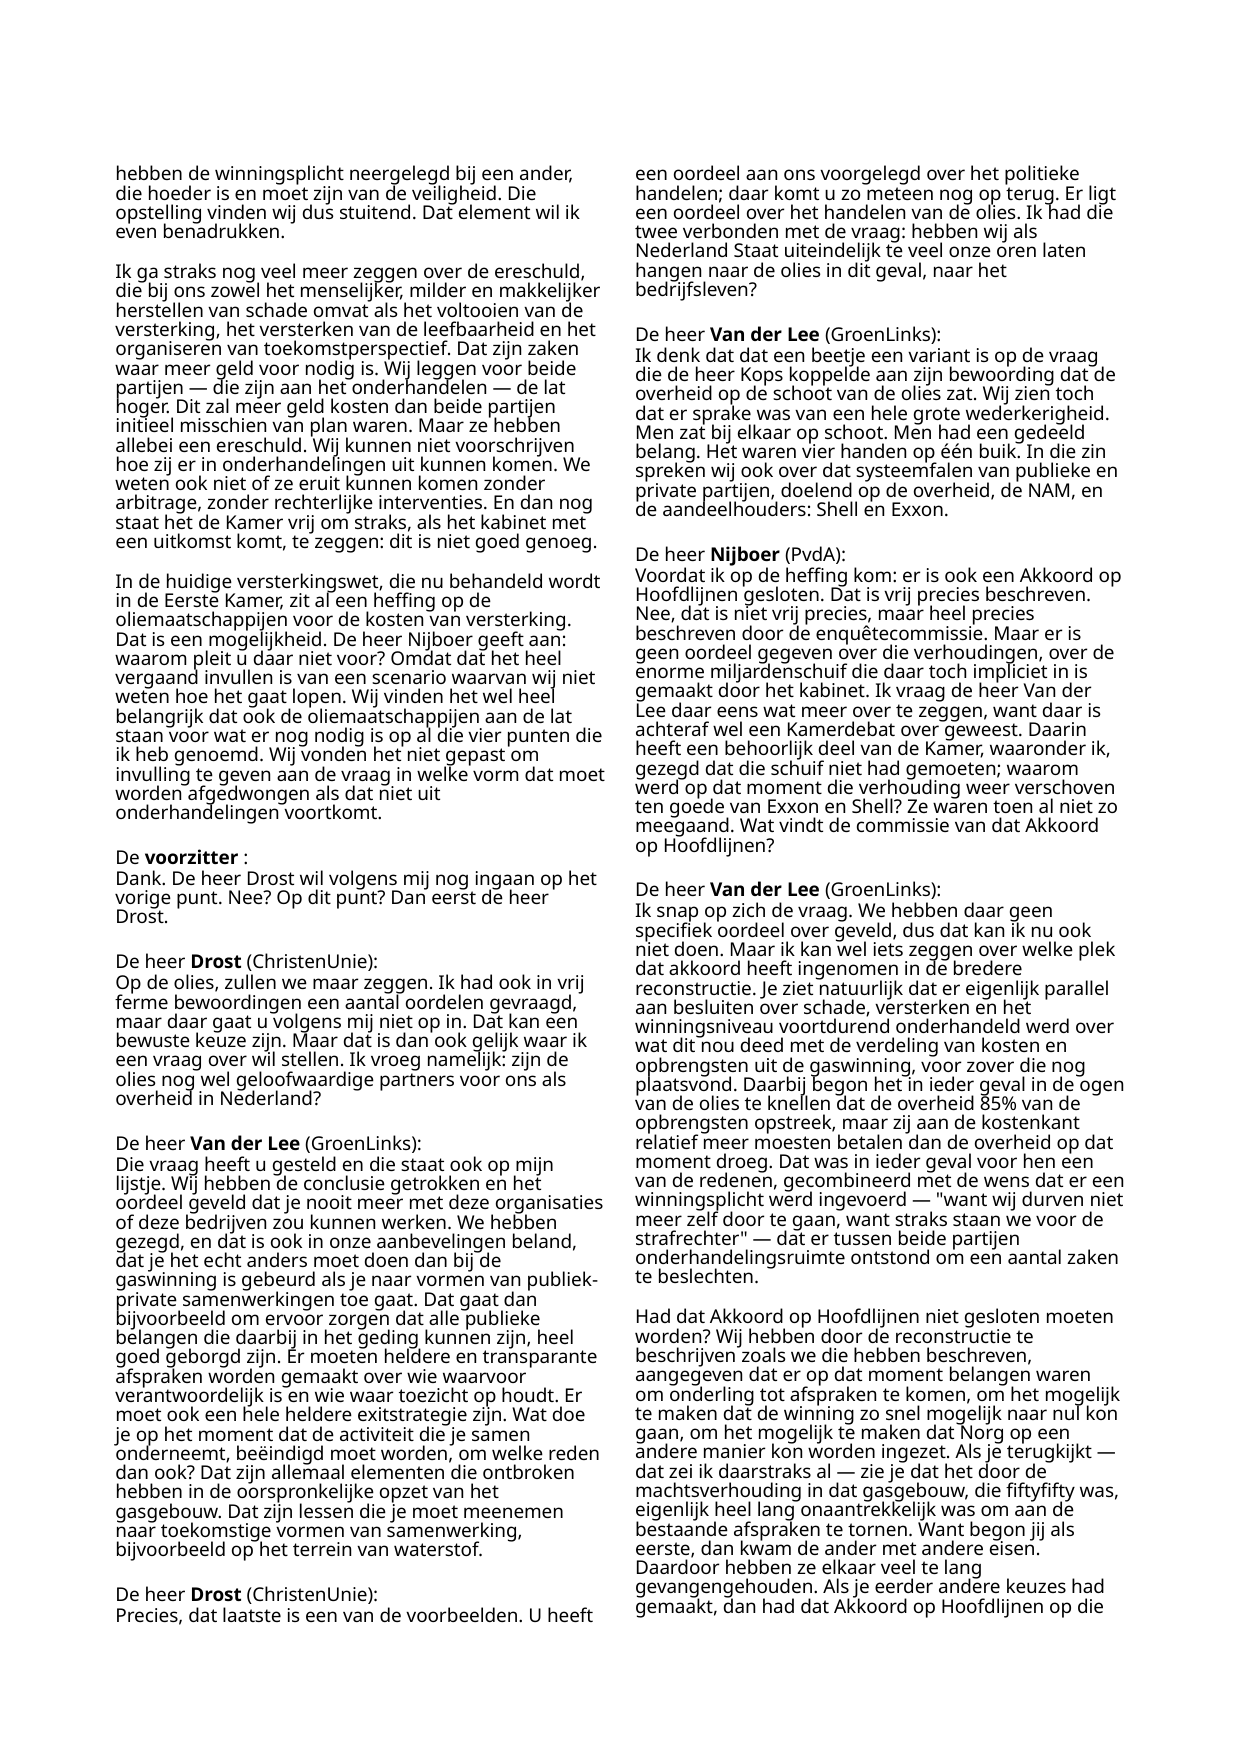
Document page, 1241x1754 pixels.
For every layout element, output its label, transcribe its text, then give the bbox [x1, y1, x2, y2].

text Ik ga straks nog veel meer zeggen over de ereschuld, die bij ons zowel het menselijker, milder en makkelijker herstellen van schade omvat als het voltooien van de versterking, het versterken van de leefbaarheid en het organiseren van toekomstperspectief. Dat zijn zaken waar meer geld voor nodig is. Wij leggen voor beide partijen — die zijn aan het onderhandelen — de lat hoger. Dit zal meer geld kosten dan beide partijen initieel misschien van plan waren. Maar ze hebben allebei een ereschuld. Wij kunnen niet voorschrijven hoe zij er in onderhandelingen uit kunnen komen. We weten ook niet of ze eruit kunnen komen zonder arbitrage, zonder rechterlijke interventies. En dan nog staat het de Kamer vrij om straks, als het kabinet met een uitkomst komt, te zeggen: dit is niet goed genoeg. [115, 263, 605, 552]
text een oordeel aan ons voorgelegd over het politieke handelen; daar komt u zo meteen nog op terug. Er ligt een oordeel over het handelen van de olies. Ik had die twee verbonden met de vraag: hebben wij als Nederland Staat uiteindelijk te veel onze oren laten hangen naar de olies in dit geval, naar het bedrijfsleven? [635, 165, 1125, 300]
text De heer Van der Lee (GroenLinks): [635, 321, 1125, 347]
text De voorzitter : [115, 844, 605, 870]
text Precies, dat laatste is een van de voorbeelden. U heeft [115, 1607, 605, 1626]
text hebben de winningsplicht neergelegd bij een ander, die hoeder is en moet zijn van de veiligheid. Die opstelling vinden wij dus stuitend. Dat element wil ik even benadrukken. [115, 165, 605, 242]
text Ik snap op zich de vraag. We hebben daar geen specifiek oordeel over geveld, dus dat kan ik nu ook niet doen. Maar ik kan wel iets zeggen over welke plek dat akkoord heeft ingenomen in de bredere reconstructie. Je ziet natuurlijk dat er eigenlijk parallel aan besluiten over schade, versterken en het winningsniveau voortdurend onderhandeld werd over wat dit nou deed met de verdeling van kosten en opbrengsten uit de gaswinning, voor zover die nog plaatsvond. Daarbij begon het in ieder geval in de ogen van de olies te knellen dat de overheid 85% van de opbrengsten opstreek, maar zij aan de kostenkant relatief meer moesten betalen dan de overheid op dat moment droeg. Dat was in ieder geval voor hen een van de redenen, gecombineerd met de wens dat er een winningsplicht werd ingevoerd — "want wij durven niet meer zelf door te gaan, want straks staan we voor de strafrechter" — dat er tussen beide partijen onderhandelingsruimte ontstond om een aantal zaken te beslechten. [635, 902, 1125, 1288]
text De heer Drost (ChristenUnie): [115, 949, 605, 974]
text Dank. De heer Drost wil volgens mij nog ingaan op het vorige punt. Nee? Op dit punt? Dan eerst de heer Drost. [115, 870, 605, 928]
text In de huidige versterkingswet, die nu behandeld wordt in de Eerste Kamer, zit al een heffing op de oliemaatschappijen voor de kosten van versterking. Dat is een mogelijkheid. De heer Nijboer geeft aan: waarom pleit u daar niet voor? Omdat dat het heel vergaand invullen is van een scenario waarvan wij niet weten hoe het gaat lopen. Wij vinden het wel heel belangrijk dat ook de oliemaatschappijen aan de lat staan voor wat er nog nodig is op al die vier punten die ik heb genoemd. Wij vonden het niet gepast om invulling te geven aan de vraag in welke vorm dat moet worden afgedwongen als dat niet uit onderhandelingen voortkomt. [115, 573, 605, 823]
text De heer Van der Lee (GroenLinks): [115, 1130, 605, 1156]
text Op de olies, zullen we maar zeggen. Ik had ook in vrij ferme bewoordingen een aantal oordelen gevraagd, maar daar gaat u volgens mij niet op in. Dat kan een bewuste keuze zijn. Maar dat is dan ook gelijk waar ik een vraag over wil stellen. Ik vroeg namelijk: zijn de olies nog wel geloofwaardige partners voor ons als overheid in Nederland? [115, 974, 605, 1109]
text De heer Van der Lee (GroenLinks): [635, 877, 1125, 902]
text Die vraag heeft u gesteld en die staat ook op mijn lijstje. Wij hebben de conclusie getrokken en het oordeel geveld dat je nooit meer met deze organisaties of deze bedrijven zou kunnen werken. We hebben gezegd, en dat is ook in onze aanbevelingen beland, dat je het echt anders moet doen dan bij de gaswinning is gebeurd als je naar vormen van publiek-private samenwerkingen toe gaat. Dat gaat dan bijvoorbeeld om ervoor zorgen dat alle publieke belangen die daarbij in het geding kunnen zijn, heel goed geborgd zijn. Er moeten heldere en transparante afspraken worden gemaakt over wie waarvoor verantwoordelijk is en wie waar toezicht op houdt. Er moet ook een hele heldere exitstrategie zijn. Wat doe je op het moment dat de activiteit die je samen onderneemt, beëindigd moet worden, om welke reden dan ook? Dat zijn allemaal elementen die ontbroken hebben in de oorspronkelijke opzet van het gasgebouw. Dat zijn lessen die je moet meenemen naar toekomstige vormen van samenwerking, bijvoorbeeld op het terrein van waterstof. [115, 1156, 605, 1561]
text De heer Nijboer (PvdA): [635, 541, 1125, 567]
text Voordat ik op de heffing kom: er is ook een Akkoord op Hoofdlijnen gesloten. Dat is vrij precies beschreven. Nee, dat is niet vrij precies, maar heel precies beschreven door de enquêtecommissie. Maar er is geen oordeel gegeven over die verhoudingen, over de enorme miljardenschuif die daar toch impliciet in is gemaakt door het kabinet. Ik vraag de heer Van der Lee daar eens wat meer over te zeggen, want daar is achteraf wel een Kamerdebat over geweest. Daarin heeft een behoorlijk deel van de Kamer, waaronder ik, gezegd dat die schuif niet had gemoeten; waarom werd op dat moment die verhouding weer verschoven ten goede van Exxon en Shell? Ze waren toen al niet zo meegaand. Wat vindt de commissie van dat Akkoord op Hoofdlijnen? [635, 567, 1125, 856]
text Had dat Akkoord op Hoofdlijnen niet gesloten moeten worden? Wij hebben door de reconstructie te beschrijven zoals we die hebben beschreven, aangegeven dat er op dat moment belangen waren om onderling tot afspraken te komen, om het mogelijk te maken dat de winning zo snel mogelijk naar nul kon gaan, om het mogelijk te maken dat Norg op een andere manier kon worden ingezet. Als je terugkijkt — dat zei ik daarstraks al — zie je dat het door de machtsverhouding in dat gasgebouw, die fiftyfifty was, eigenlijk heel lang onaantrekkelijk was om aan de bestaande afspraken te tornen. Want begon jij als eerste, dan kwam de ander met andere eisen. Daardoor hebben ze elkaar veel te lang gevangengehouden. Als je eerder andere keuzes had gemaakt, dan had dat Akkoord op Hoofdlijnen op die [635, 1308, 1125, 1617]
text De heer Drost (ChristenUnie): [115, 1581, 605, 1607]
text Ik denk dat dat een beetje een variant is op de vraag die de heer Kops koppelde aan zijn bewoording dat de overheid op de schoot van de olies zat. Wij zien toch dat er sprake was van een hele grote wederkerigheid. Men zat bij elkaar op schoot. Men had een gedeeld belang. Het waren vier handen op één buik. In die zin spreken wij ook over dat systeemfalen van publieke en private partijen, doelend op de overheid, de NAM, en de aandeelhouders: Shell en Exxon. [635, 347, 1125, 520]
